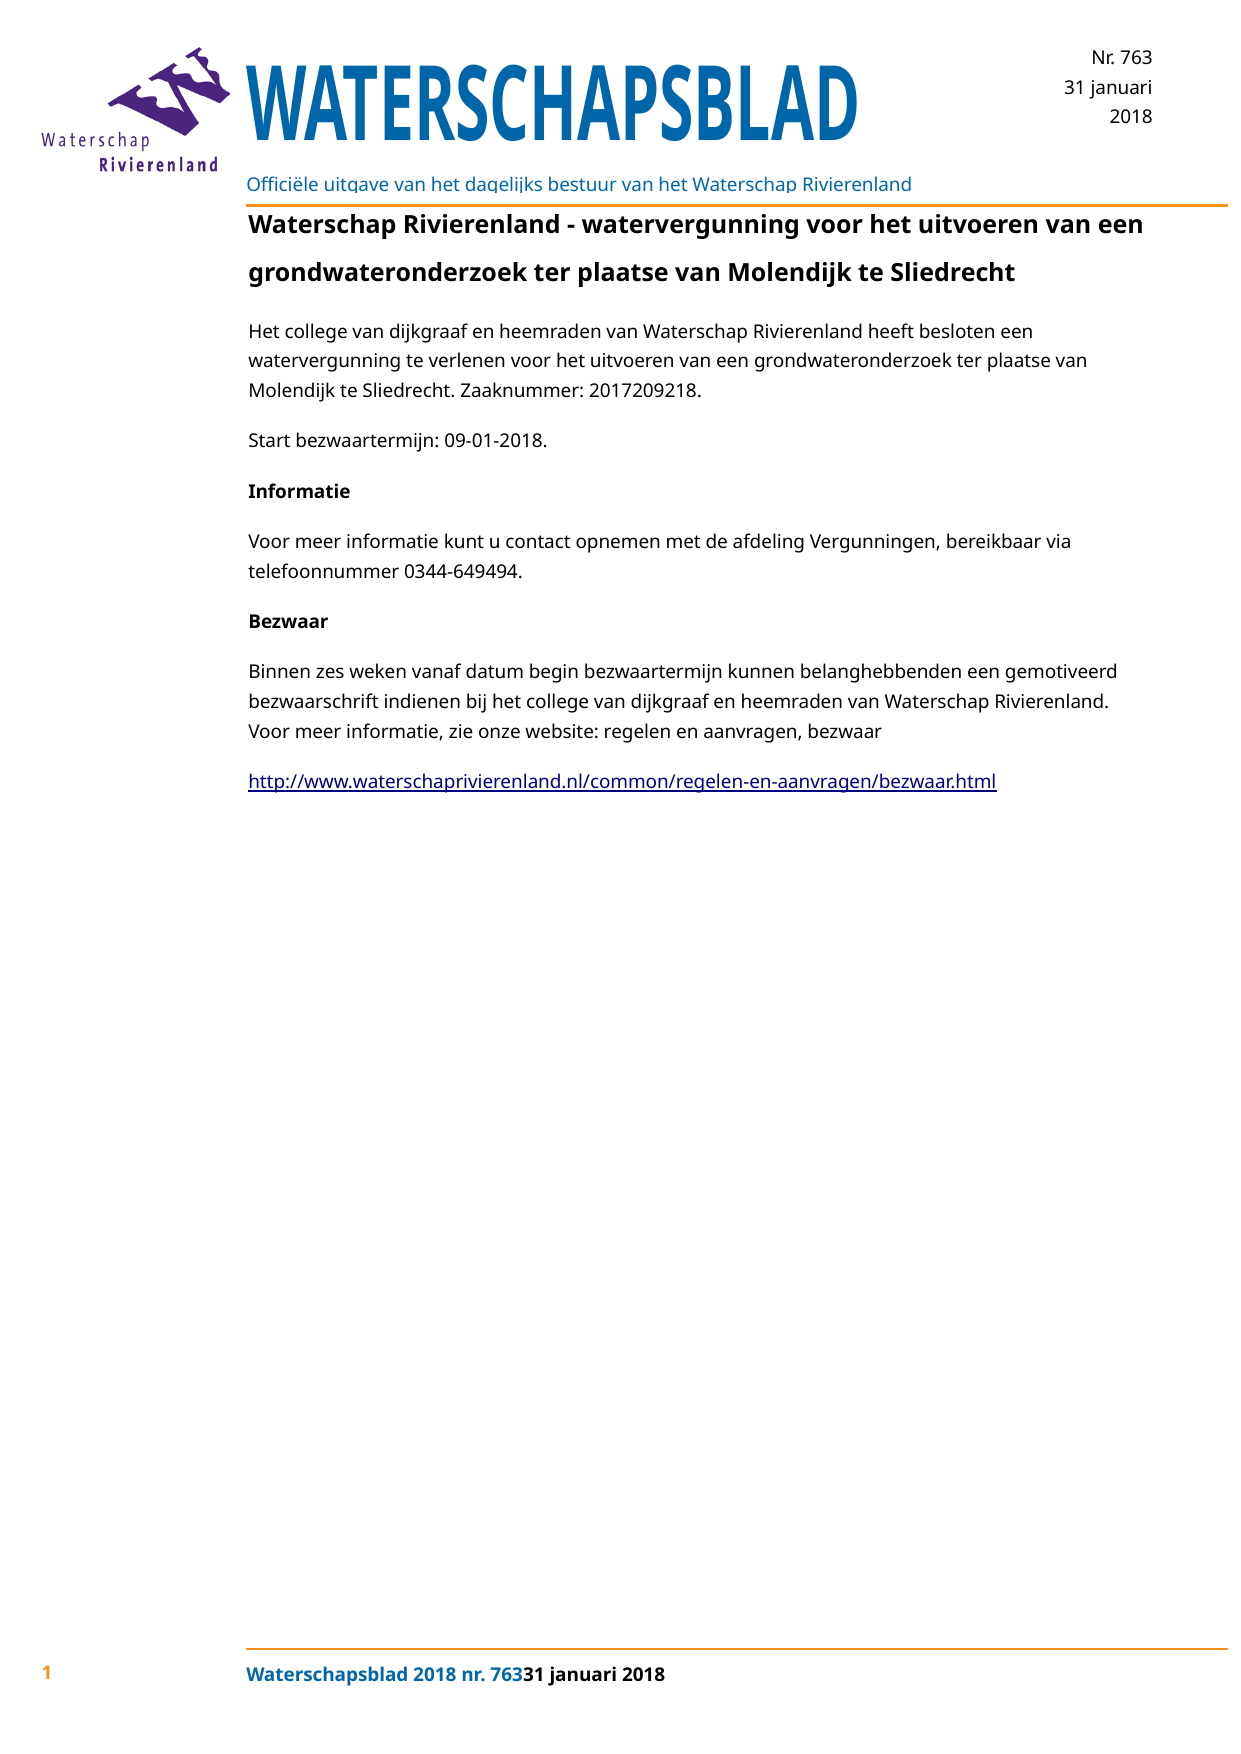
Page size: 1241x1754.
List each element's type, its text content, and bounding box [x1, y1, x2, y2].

text Voor meer informatie kunt u contact opnemen met de afdeling Vergunningen, bereikbaar via telefoonnummer 0344-649494. [248, 528, 1152, 584]
text Waterschap Rivierenland - watervergunning voor het uitvoeren van een grondwateronderzoek ter plaatse van Molendijk te Sliedrecht [248, 207, 1152, 288]
text Start bezwaartermijn: 09-01-2018. [248, 427, 1152, 453]
text Binnen zes weken vanaf datum begin bezwaartermijn kunnen belanghebbenden een gemotiveerd bezwaarschrift indienen bij het college van dijkgraaf en heemraden van Waterschap Rivierenland. Voor meer informatie, zie onze website: regelen en aanvragen, bezwaar [248, 659, 1152, 744]
text Bezwaar [248, 608, 1152, 634]
picture [41, 47, 231, 172]
text http://www.waterschaprivierenland.nl/common/regelen-en-aanvragen/bezwaar.html [248, 768, 1152, 794]
text Informatie [248, 478, 1152, 504]
text Het college van dijkgraaf en heemraden van Waterschap Rivierenland heeft besloten een watervergunning te verlenen voor het uitvoeren van een grondwateronderzoek ter plaatse van Molendijk te Sliedrecht. Zaaknummer: 2017209218. [248, 318, 1152, 403]
